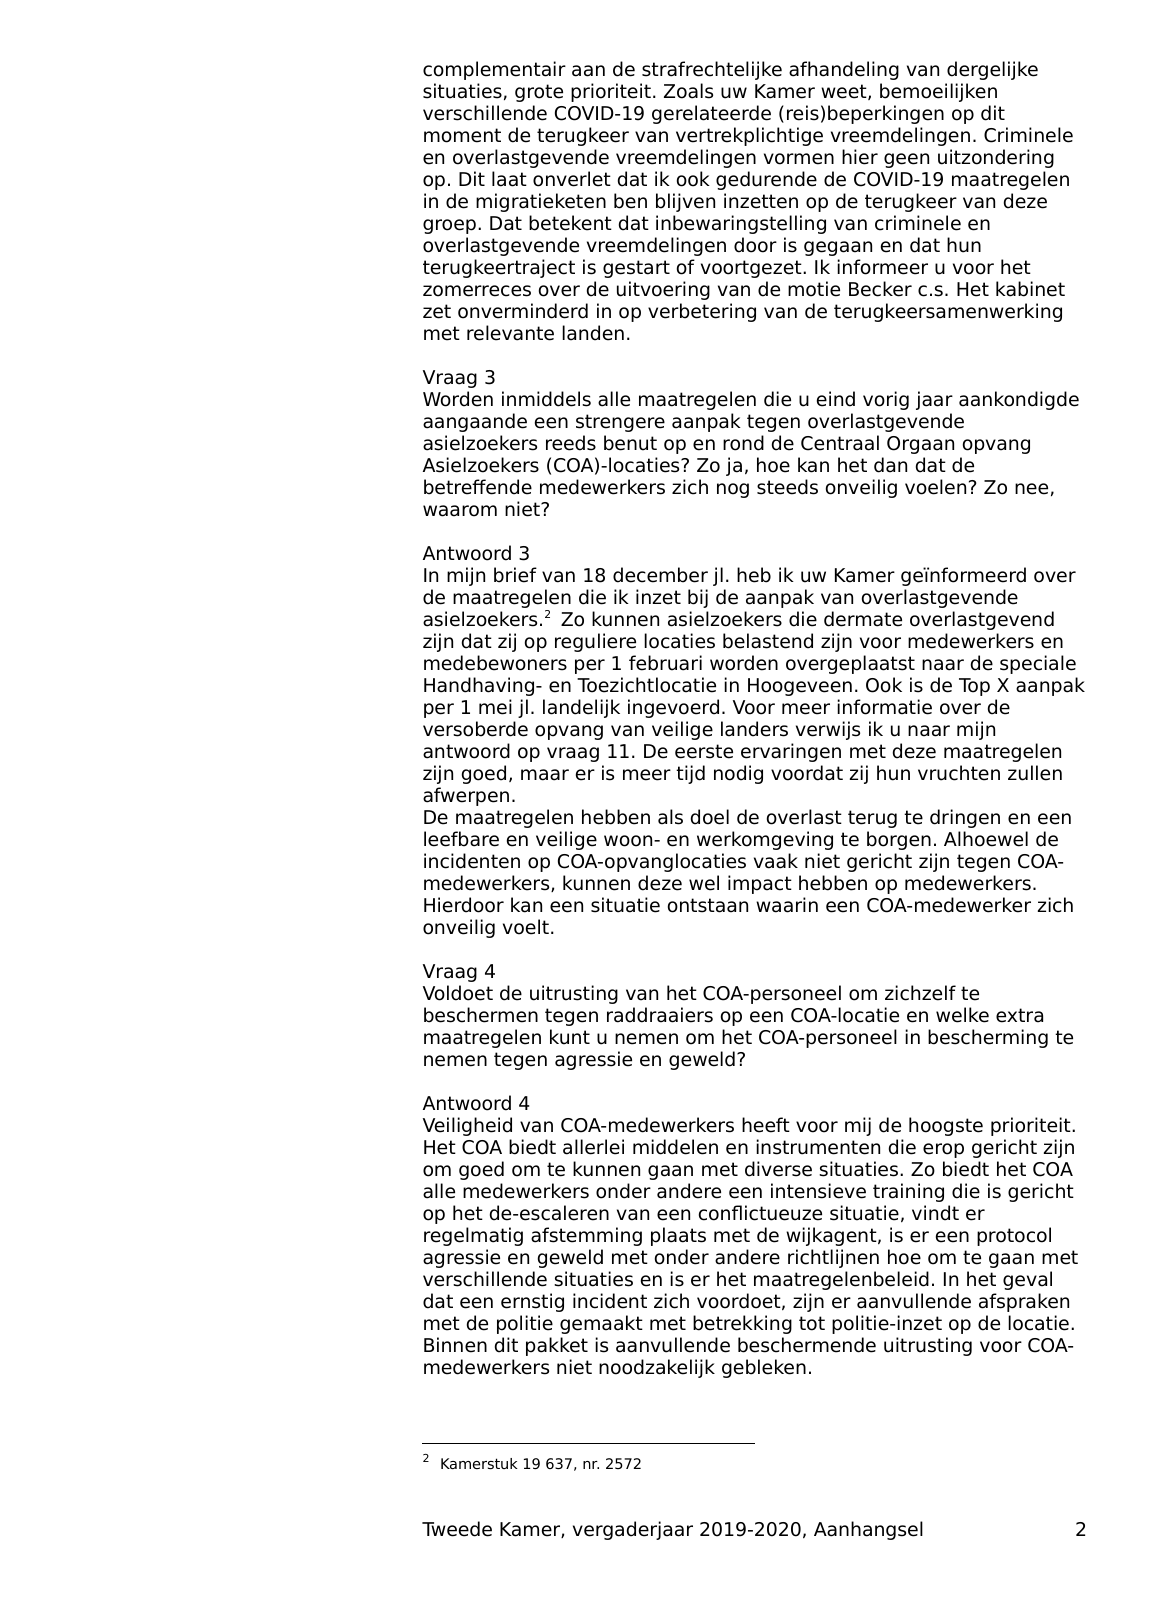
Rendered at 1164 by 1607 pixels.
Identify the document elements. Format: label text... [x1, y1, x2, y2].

text Antwoord 3 [422, 543, 1087, 565]
text Vraag 4 [422, 961, 1087, 983]
text Voldoet de uitrusting van het COA-personeel om zichzelf te beschermen tegen raddraaiers op een COA-locatie en welke extra maatregelen kunt u nemen om het COA-personeel in bescherming te nemen tegen agressie en geweld? [422, 983, 1087, 1071]
text In mijn brief van 18 december jl. heb ik uw Kamer geïnformeerd over de maatregelen die ik inzet bij de aanpak van overlastgevende asielzoekers. Zo kunnen asielzoekers die dermate overlastgevend zijn dat zij op reguliere locaties belastend zijn voor medewerkers en medebewoners per 1 februari worden overgeplaatst naar de speciale Handhaving- en Toezichtlocatie in Hoogeveen. Ook is de Top X aanpak per 1 mei jl. landelijk ingevoerd. Voor meer informatie over de versoberde opvang van veilige landers verwijs ik u naar mijn antwoord op vraag 11. De eerste ervaringen met deze maatregelen zijn goed, maar er is meer tijd nodig voordat zij hun vruchten zullen afwerpen. [422, 565, 1087, 807]
text Kamerstuk 19 637, nr. 2572 [422, 1452, 1087, 1474]
text complementair aan de strafrechtelijke afhandeling van dergelijke situaties, grote prioriteit. Zoals uw Kamer weet, bemoeilijken verschillende COVID-19 gerelateerde (reis)beperkingen op dit moment de terugkeer van vertrekplichtige vreemdelingen. Criminele en overlastgevende vreemdelingen vormen hier geen uitzondering op. Dit laat onverlet dat ik ook gedurende de COVID-19 maatregelen in de migratieketen ben blijven inzetten op de terugkeer van deze groep. Dat betekent dat inbewaringstelling van criminele en overlastgevende vreemdelingen door is gegaan en dat hun terugkeertraject is gestart of voortgezet. Ik informeer u voor het zomerreces over de uitvoering van de motie Becker c.s. Het kabinet zet onverminderd in op verbetering van de terugkeersamenwerking met relevante landen. [422, 59, 1087, 345]
text De maatregelen hebben als doel de overlast terug te dringen en een leefbare en veilige woon- en werkomgeving te borgen. Alhoewel de incidenten op COA-opvanglocaties vaak niet gericht zijn tegen COA-medewerkers, kunnen deze wel impact hebben op medewerkers. Hierdoor kan een situatie ontstaan waarin een COA-medewerker zich onveilig voelt. [422, 807, 1087, 939]
text Veiligheid van COA-medewerkers heeft voor mij de hoogste prioriteit. Het COA biedt allerlei middelen en instrumenten die erop gericht zijn om goed om te kunnen gaan met diverse situaties. Zo biedt het COA alle medewerkers onder andere een intensieve training die is gericht op het de-escaleren van een conflictueuze situatie, vindt er regelmatig afstemming plaats met de wijkagent, is er een protocol agressie en geweld met onder andere richtlijnen hoe om te gaan met verschillende situaties en is er het maatregelenbeleid. In het geval dat een ernstig incident zich voordoet, zijn er aanvullende afspraken met de politie gemaakt met betrekking tot politie-inzet op de locatie. Binnen dit pakket is aanvullende beschermende uitrusting voor COA-medewerkers niet noodzakelijk gebleken. [422, 1115, 1087, 1379]
text Antwoord 4 [422, 1093, 1087, 1115]
text Worden inmiddels alle maatregelen die u eind vorig jaar aankondigde aangaande een strengere aanpak tegen overlastgevende asielzoekers reeds benut op en rond de Centraal Orgaan opvang Asielzoekers (COA)-locaties? Zo ja, hoe kan het dan dat de betreffende medewerkers zich nog steeds onveilig voelen? Zo nee, waarom niet? [422, 389, 1087, 521]
text Vraag 3 [422, 367, 1087, 389]
